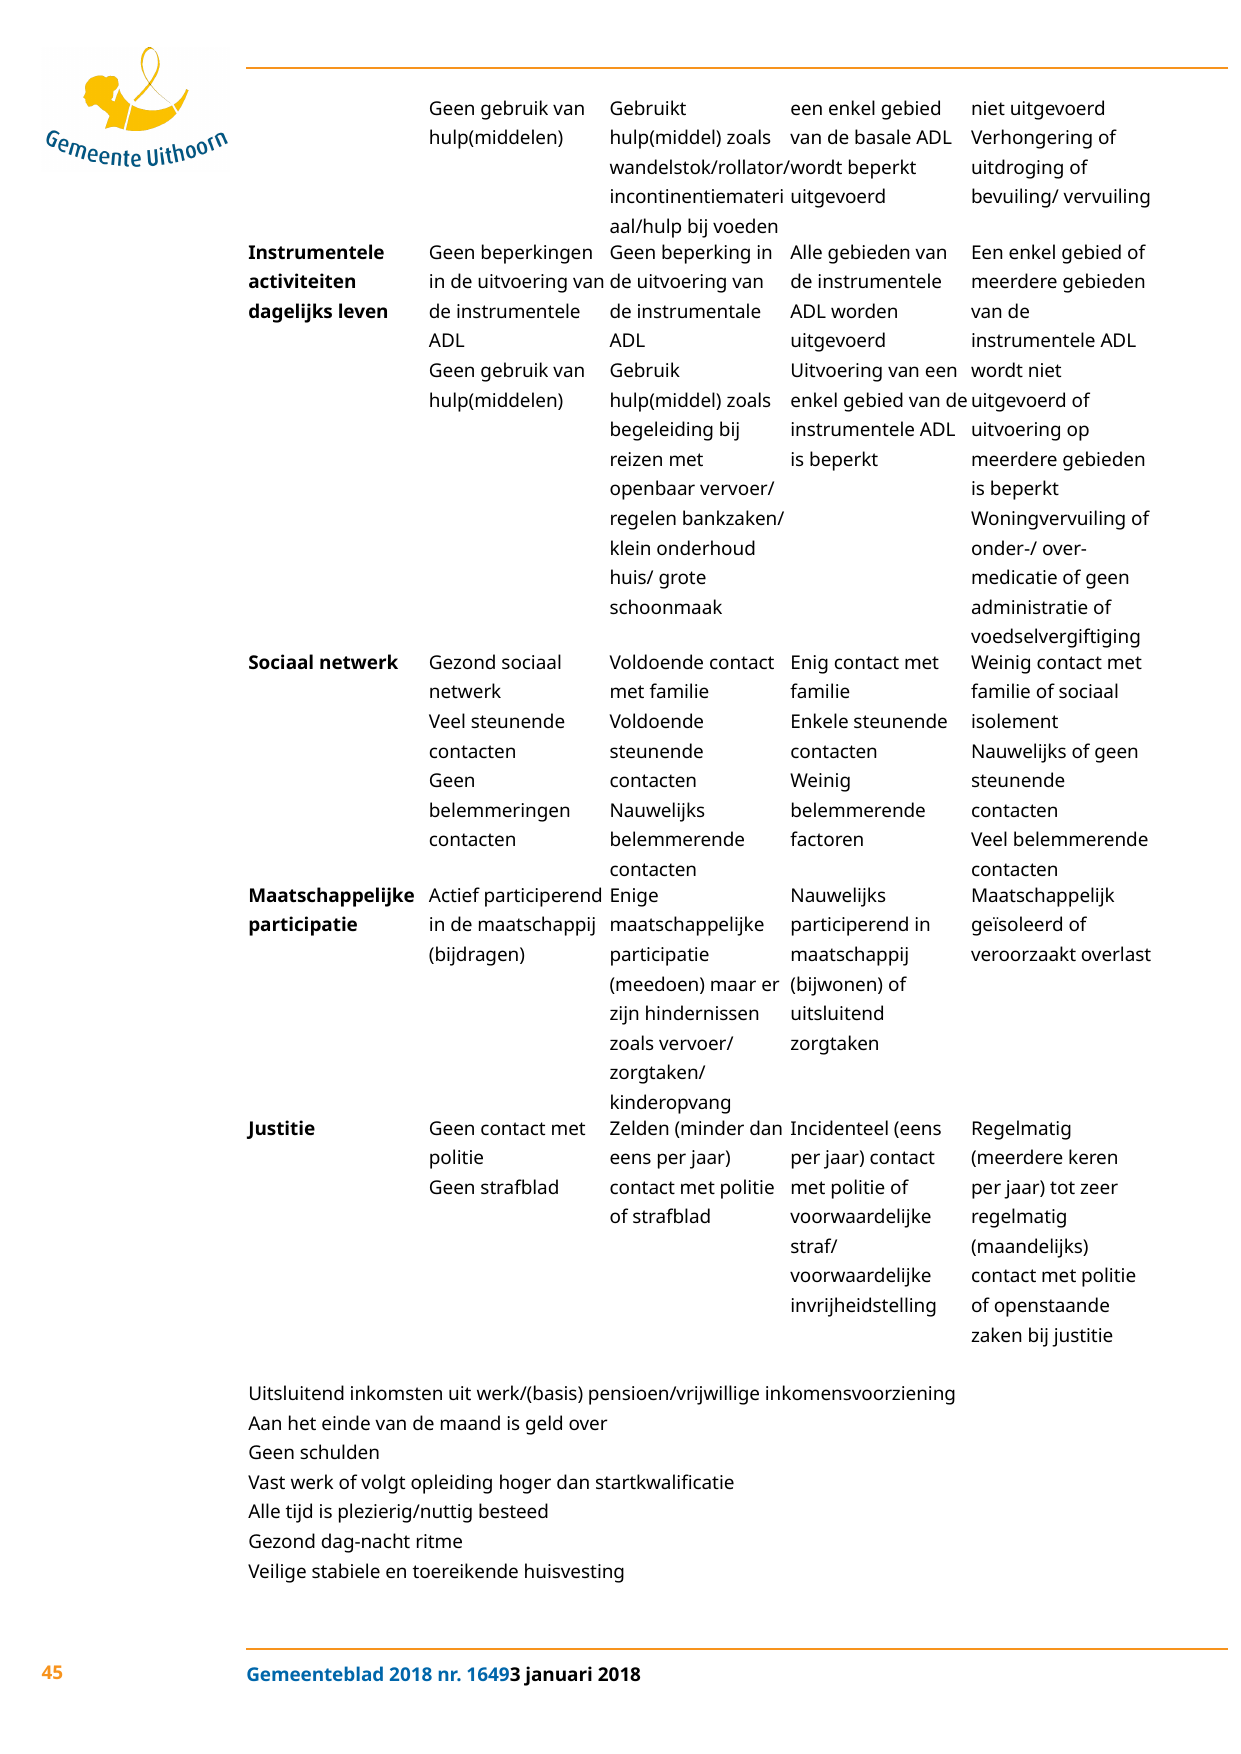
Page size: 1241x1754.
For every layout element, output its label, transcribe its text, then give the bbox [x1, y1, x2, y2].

table_cell Instrumentele activiteiten dagelijks leven [248, 239, 429, 649]
text Gezond dag-nacht ritme [248, 1528, 1152, 1554]
table_cell [248, 95, 429, 239]
table_cell Nauwelijks participerend in maatschappij (bijwonen) of uitsluitend zorgtaken [790, 882, 971, 1115]
table_cell Geen beperkingen in de uitvoering van de instrumentele ADL Geen gebruik van hulp(middelen) [429, 239, 609, 649]
table_cell Regelmatig (meerdere keren per jaar) tot zeer regelmatig (maandelijks) contact met politie of openstaande zaken bij justitie [971, 1115, 1152, 1348]
table_cell Gezond sociaal netwerk Veel steunende contacten Geen belemmeringen contacten [429, 649, 609, 882]
table_cell Actief participerend in de maatschappij (bijdragen) [429, 882, 609, 1115]
table_cell Zelden (minder dan eens per jaar) contact met politie of strafblad [609, 1115, 790, 1348]
text Veilige stabiele en toereikende huisvesting [248, 1558, 1152, 1584]
table_cell Gebruikt hulp(middel) zoals wandelstok/rollator/incontinentiemateriaal/hulp bij voeden [609, 95, 790, 239]
table_cell Geen contact met politie Geen strafblad [429, 1115, 609, 1348]
table_cell Maatschappelijke participatie [248, 882, 429, 1115]
table_cell Geen gebruik van hulp(middelen) [429, 95, 609, 239]
table_cell Incidenteel (eens per jaar) contact met politie of voorwaardelijke straf/ voorwaardelijke invrijheidstelling [790, 1115, 971, 1348]
table_cell Voldoende contact met familie Voldoende steunende contacten Nauwelijks belemmerende contacten [609, 649, 790, 882]
table_cell Enig contact met familie Enkele steunende contacten Weinig belemmerende factoren [790, 649, 971, 882]
table_cell Geen beperking in de uitvoering van de instrumentale ADL Gebruik hulp(middel) zoals begeleiding bij reizen met openbaar vervoer/ regelen bankzaken/ klein onderhoud huis/ grote schoonmaak [609, 239, 790, 649]
text Geen schulden [248, 1439, 1152, 1465]
table_cell Een enkel gebied of meerdere gebieden van de instrumentele ADL wordt niet uitgevoerd of uitvoering op meerdere gebieden is beperkt Woningvervuiling of onder-/ over-medicatie of geen administratie of voedselvergiftiging [971, 239, 1152, 649]
text Uitsluitend inkomsten uit werk/(basis) pensioen/vrijwillige inkomensvoorziening [248, 1380, 1152, 1406]
table_cell Maatschappelijk geïsoleerd of veroorzaakt overlast [971, 882, 1152, 1115]
text Alle tijd is plezierig/nuttig besteed [248, 1499, 1152, 1524]
table_cell niet uitgevoerd Verhongering of uitdroging of bevuiling/ vervuiling [971, 95, 1152, 239]
text Vast werk of volgt opleiding hoger dan startkwalificatie [248, 1469, 1152, 1495]
table_cell Weinig contact met familie of sociaal isolement Nauwelijks of geen steunende contacten Veel belemmerende contacten [971, 649, 1152, 882]
picture [41, 47, 231, 172]
table_cell Enige maatschappelijke participatie (meedoen) maar er zijn hindernissen zoals vervoer/ zorgtaken/ kinderopvang [609, 882, 790, 1115]
text Aan het einde van de maand is geld over [248, 1410, 1152, 1436]
table_cell Sociaal netwerk [248, 649, 429, 882]
table_cell een enkel gebied van de basale ADL wordt beperkt uitgevoerd [790, 95, 971, 239]
table_cell Alle gebieden van de instrumentele ADL worden uitgevoerd Uitvoering van een enkel gebied van de instrumentele ADL is beperkt [790, 239, 971, 649]
table_cell Justitie [248, 1115, 429, 1348]
